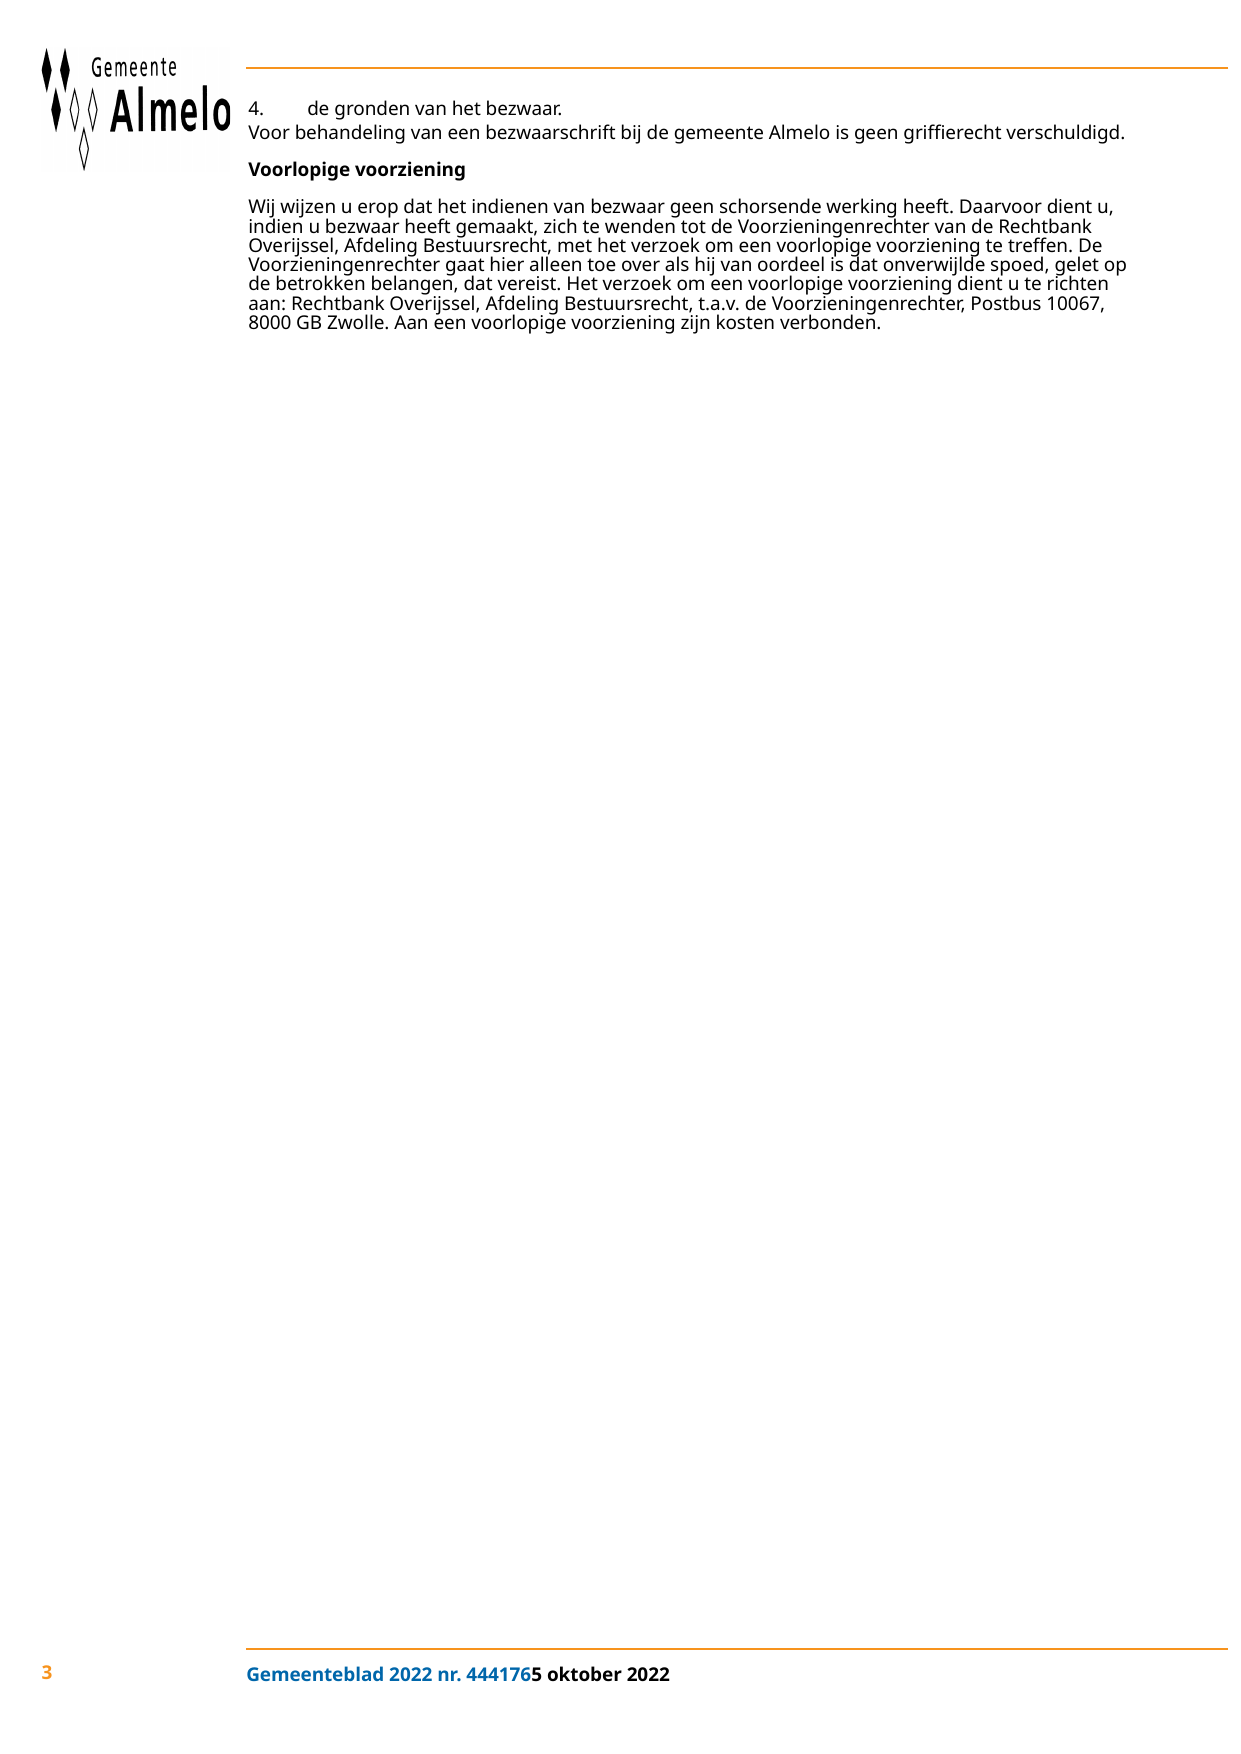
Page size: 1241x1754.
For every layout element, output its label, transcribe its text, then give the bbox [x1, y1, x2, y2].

text Voorlopige voorziening [248, 161, 1152, 181]
text Wij wijzen u erop dat het indienen van bezwaar geen schorsende werking heeft. Daarvoor dient u, indien u bezwaar heeft gemaakt, zich te wenden tot de Voorzieningenrechter van de Rechtbank Overijssel, Afdeling Bestuursrecht, met het verzoek om een voorlopige voorziening te treffen. De Voorzieningenrechter gaat hier alleen toe over als hij van oordeel is dat onverwijlde spoed, gelet op de betrokken belangen, dat vereist. Het verzoek om een voorlopige voorziening dient u te richten aan: Rechtbank Overijssel, Afdeling Bestuursrecht, t.a.v. de Voorzieningenrechter, Postbus 10067, 8000 GB Zwolle. Aan een voorlopige voorziening zijn kosten verbonden. [248, 198, 1152, 333]
picture [41, 47, 231, 172]
text Voor behandeling van een bezwaarschrift bij de gemeente Almelo is geen griffierecht verschuldigd. [248, 124, 1152, 144]
list de gronden van het bezwaar. [248, 95, 1152, 121]
